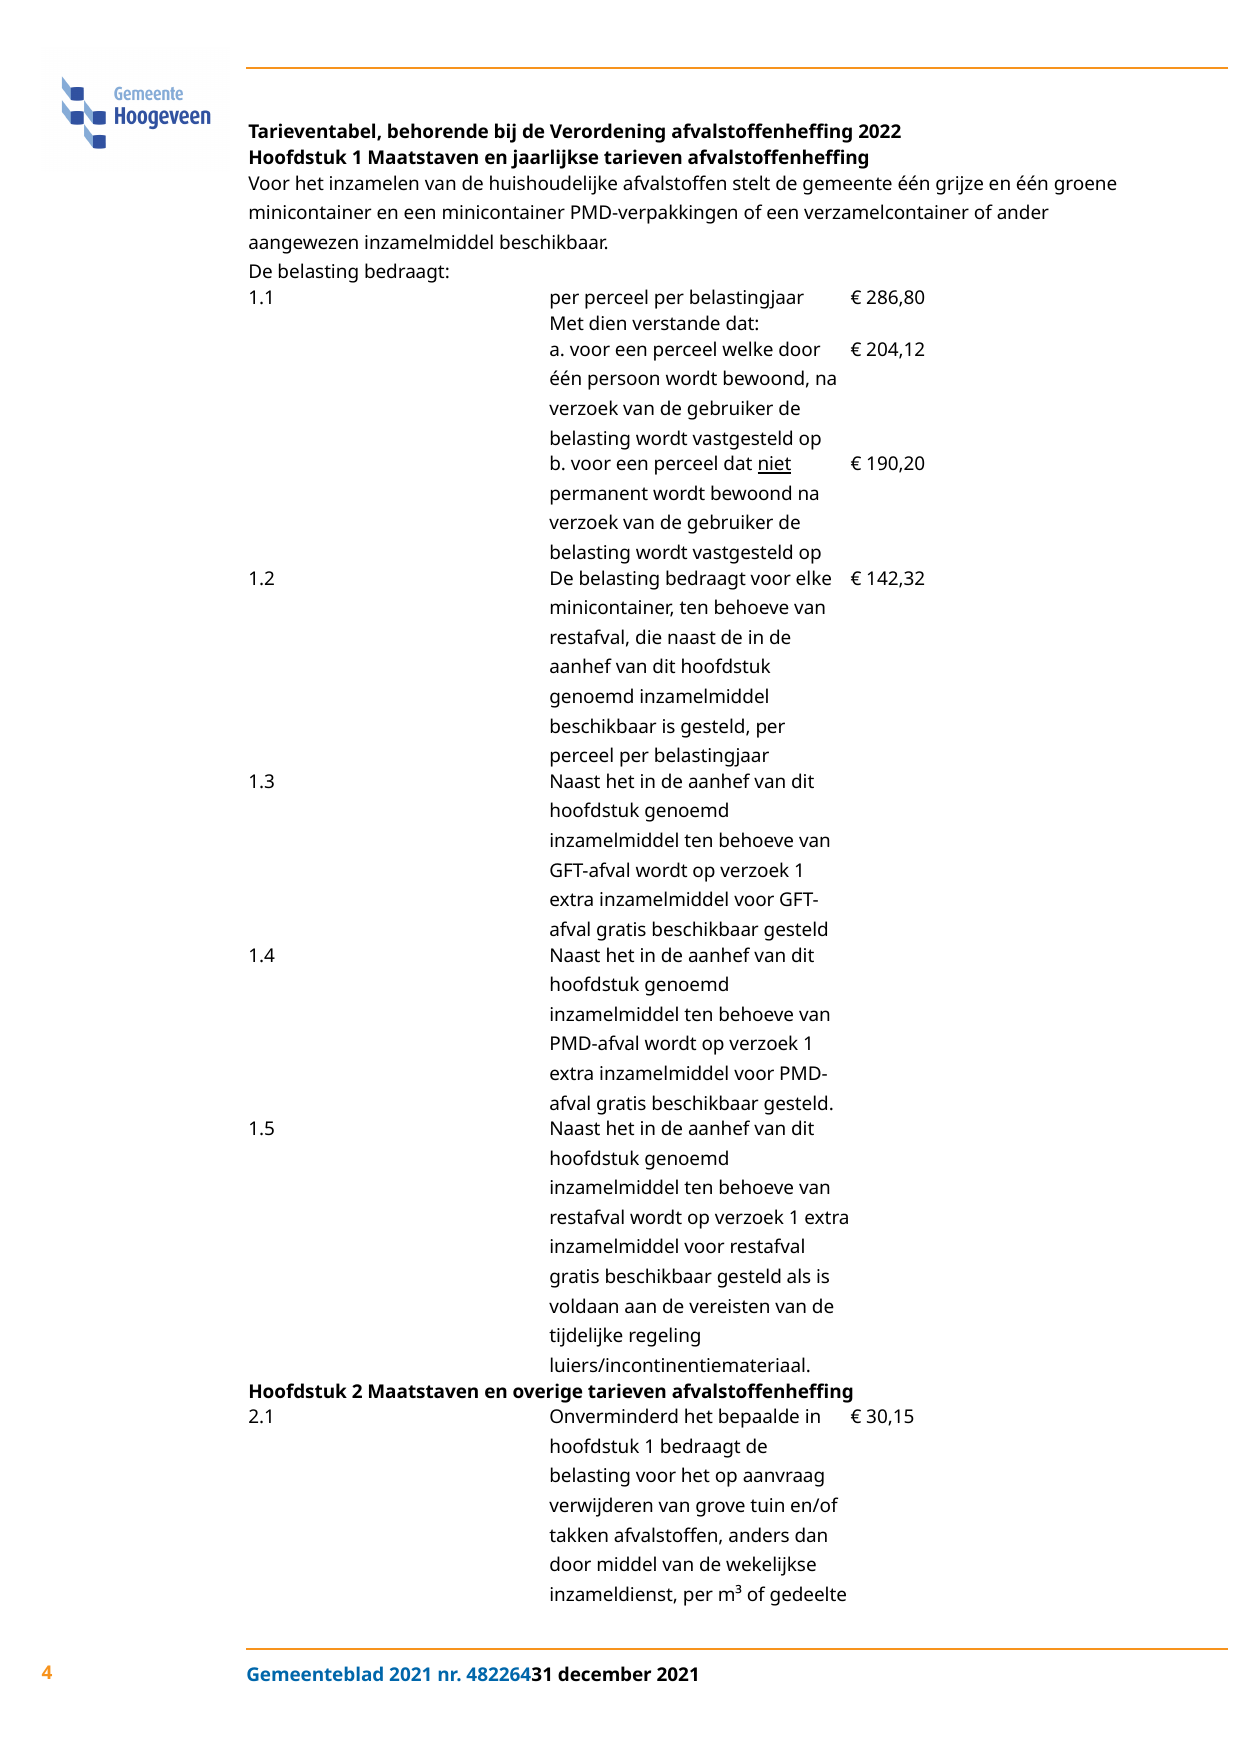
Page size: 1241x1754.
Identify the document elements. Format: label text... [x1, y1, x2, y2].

table_cell Voor het inzamelen van de huishoudelijke afvalstoffen stelt de gemeente één grijze en één groene minicontainer en een minicontainer PMD-verpakkingen of een verzamelcontainer of ander aangewezen inzamelmiddel beschikbaar. De belasting bedraagt: [248, 170, 1152, 284]
table_cell [850, 768, 1152, 942]
table_cell Naast het in de aanhef van dit hoofdstuk genoemd inzamelmiddel ten behoeve van GFT-afval wordt op verzoek 1 extra inzamelmiddel voor GFT-afval gratis beschikbaar gesteld [549, 768, 850, 942]
table_cell Naast het in de aanhef van dit hoofdstuk genoemd inzamelmiddel ten behoeve van PMD-afval wordt op verzoek 1 extra inzamelmiddel voor PMD-afval gratis beschikbaar gesteld. [549, 942, 850, 1115]
table_cell € 190,20 [850, 450, 1152, 565]
table_cell [248, 336, 549, 450]
table_cell Met dien verstande dat: [549, 310, 850, 336]
table_cell € 286,80 [850, 285, 1152, 310]
table_cell 1.1 [248, 285, 549, 310]
table_cell b. voor een perceel dat niet permanent wordt bewoond na verzoek van de gebruiker de belasting wordt vastgesteld op [549, 450, 850, 565]
table_cell Hoofdstuk 2 Maatstaven en overige tarieven afvalstoffenheffing [248, 1378, 1152, 1403]
table_cell [248, 310, 549, 336]
table_cell € 204,12 [850, 336, 1152, 450]
table_cell per perceel per belastingjaar [549, 285, 850, 310]
table_cell Naast het in de aanhef van dit hoofdstuk genoemd inzamelmiddel ten behoeve van restafval wordt op verzoek 1 extra inzamelmiddel voor restafval gratis beschikbaar gesteld als is voldaan aan de vereisten van de tijdelijke regeling luiers/incontinentiemateriaal. [549, 1115, 850, 1378]
table_cell a. voor een perceel welke door één persoon wordt bewoond, na verzoek van de gebruiker de belasting wordt vastgesteld op [549, 336, 850, 450]
table_cell [850, 942, 1152, 1115]
table_cell € 142,32 [850, 565, 1152, 768]
table_cell 1.2 [248, 565, 549, 768]
table_cell Onverminderd het bepaalde in hoofdstuk 1 bedraagt de belasting voor het op aanvraag verwijderen van grove tuin en/of takken afvalstoffen, anders dan door middel van de wekelijkse inzameldienst, per m³ of gedeelte [549, 1404, 850, 1607]
table_cell [850, 310, 1152, 336]
table_cell [850, 1115, 1152, 1378]
table_cell De belasting bedraagt voor elke minicontainer, ten behoeve van restafval, die naast de in de aanhef van dit hoofdstuk genoemd inzamelmiddel beschikbaar is gesteld, per perceel per belastingjaar [549, 565, 850, 768]
table_header Hoofdstuk 1 Maatstaven en jaarlijkse tarieven afvalstoffenheffing [248, 144, 1152, 170]
table_cell [248, 450, 549, 565]
table_cell € 30,15 [850, 1404, 1152, 1607]
picture [41, 47, 231, 172]
table_cell 1.3 [248, 768, 549, 942]
table_cell 1.4 [248, 942, 549, 1115]
table_cell 2.1 [248, 1404, 549, 1607]
table_cell 1.5 [248, 1115, 549, 1378]
text Tarieventabel, behorende bij de Verordening afvalstoffenheffing 2022 [248, 116, 1152, 144]
